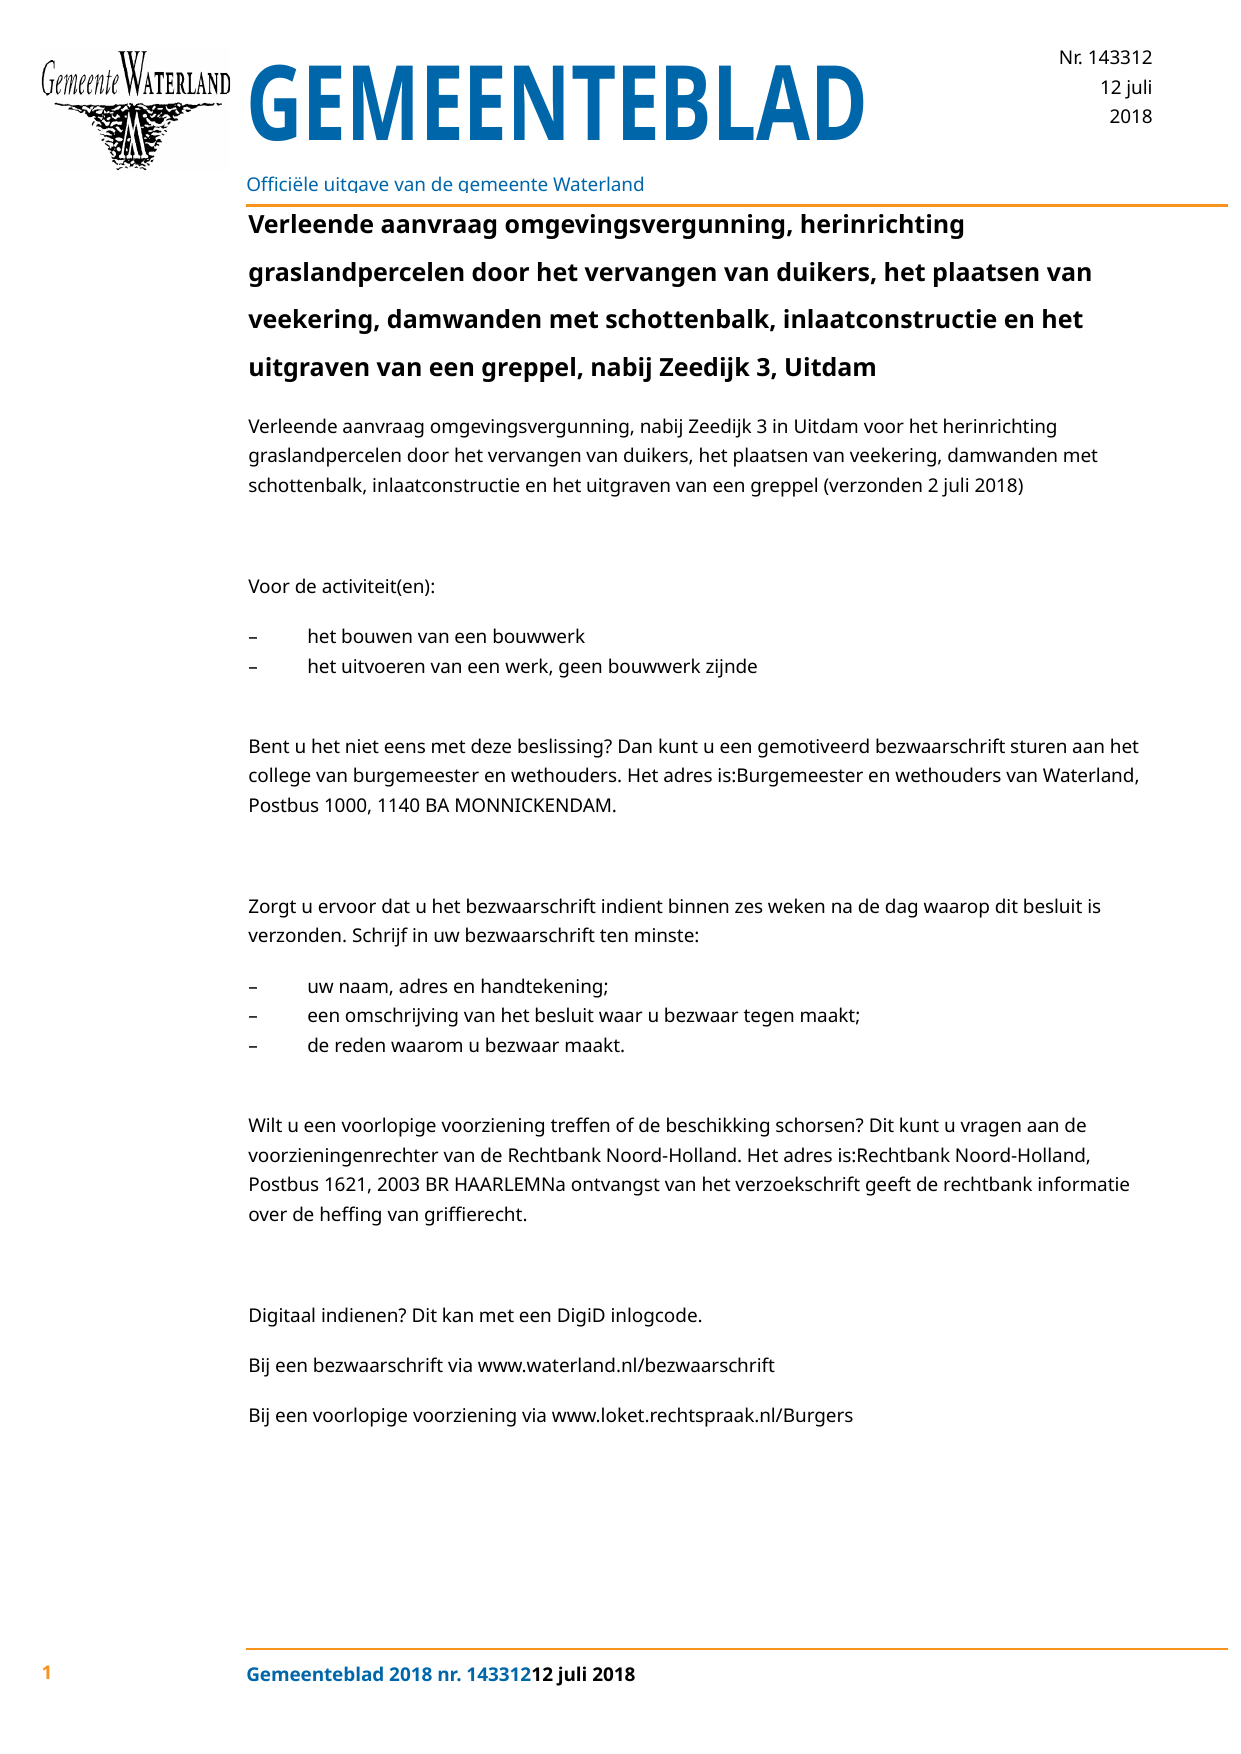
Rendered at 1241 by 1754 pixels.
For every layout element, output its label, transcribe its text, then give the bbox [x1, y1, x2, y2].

list uw naam, adres en handtekening; [248, 973, 1152, 999]
list het bouwen van een bouwwerk [248, 623, 1152, 649]
text Voor de activiteit(en): [248, 573, 1152, 599]
text Wilt u een voorlopige voorziening treffen of de beschikking schorsen? Dit kunt u vragen aan de voorzieningenrechter van de Rechtbank Noord-Holland. Het adres is:Rechtbank Noord-Holland, Postbus 1621, 2003 BR HAARLEMNa ontvangst van het verzoekschrift geeft de rechtbank informatie over de heffing van griffierecht. [248, 1112, 1152, 1227]
text Zorgt u ervoor dat u het bezwaarschrift indient binnen zes weken na de dag waarop dit besluit is verzonden. Schrijf in uw bezwaarschrift ten minste: [248, 893, 1152, 948]
text Bij een voorlopige voorziening via www.loket.rechtspraak.nl/Burgers [248, 1403, 1152, 1428]
list de reden waarom u bezwaar maakt. [248, 1032, 1152, 1058]
list het uitvoeren van een werk, geen bouwwerk zijnde [248, 653, 1152, 679]
text Verleende aanvraag omgevingsvergunning, nabij Zeedijk 3 in Uitdam voor het herinrichting graslandpercelen door het vervangen van duikers, het plaatsen van veekering, damwanden met schottenbalk, inlaatconstructie en het uitgraven van een greppel (verzonden 2 juli 2018) [248, 413, 1152, 498]
text Bij een bezwaarschrift via www.waterland.nl/bezwaarschrift [248, 1352, 1152, 1378]
picture [41, 47, 231, 172]
list een omschrijving van het besluit waar u bezwaar tegen maakt; [248, 1003, 1152, 1028]
text Verleende aanvraag omgevingsvergunning, herinrichting graslandpercelen door het vervangen van duikers, het plaatsen van veekering, damwanden met schottenbalk, inlaatconstructie en het uitgraven van een greppel, nabij Zeedijk 3, Uitdam [248, 207, 1152, 384]
text Digitaal indienen? Dit kan met een DigiD inlogcode. [248, 1302, 1152, 1328]
text Bent u het niet eens met deze beslissing? Dan kunt u een gemotiveerd bezwaarschrift sturen aan het college van burgemeester en wethouders. Het adres is:Burgemeester en wethouders van Waterland, Postbus 1000, 1140 BA MONNICKENDAM. [248, 733, 1152, 818]
